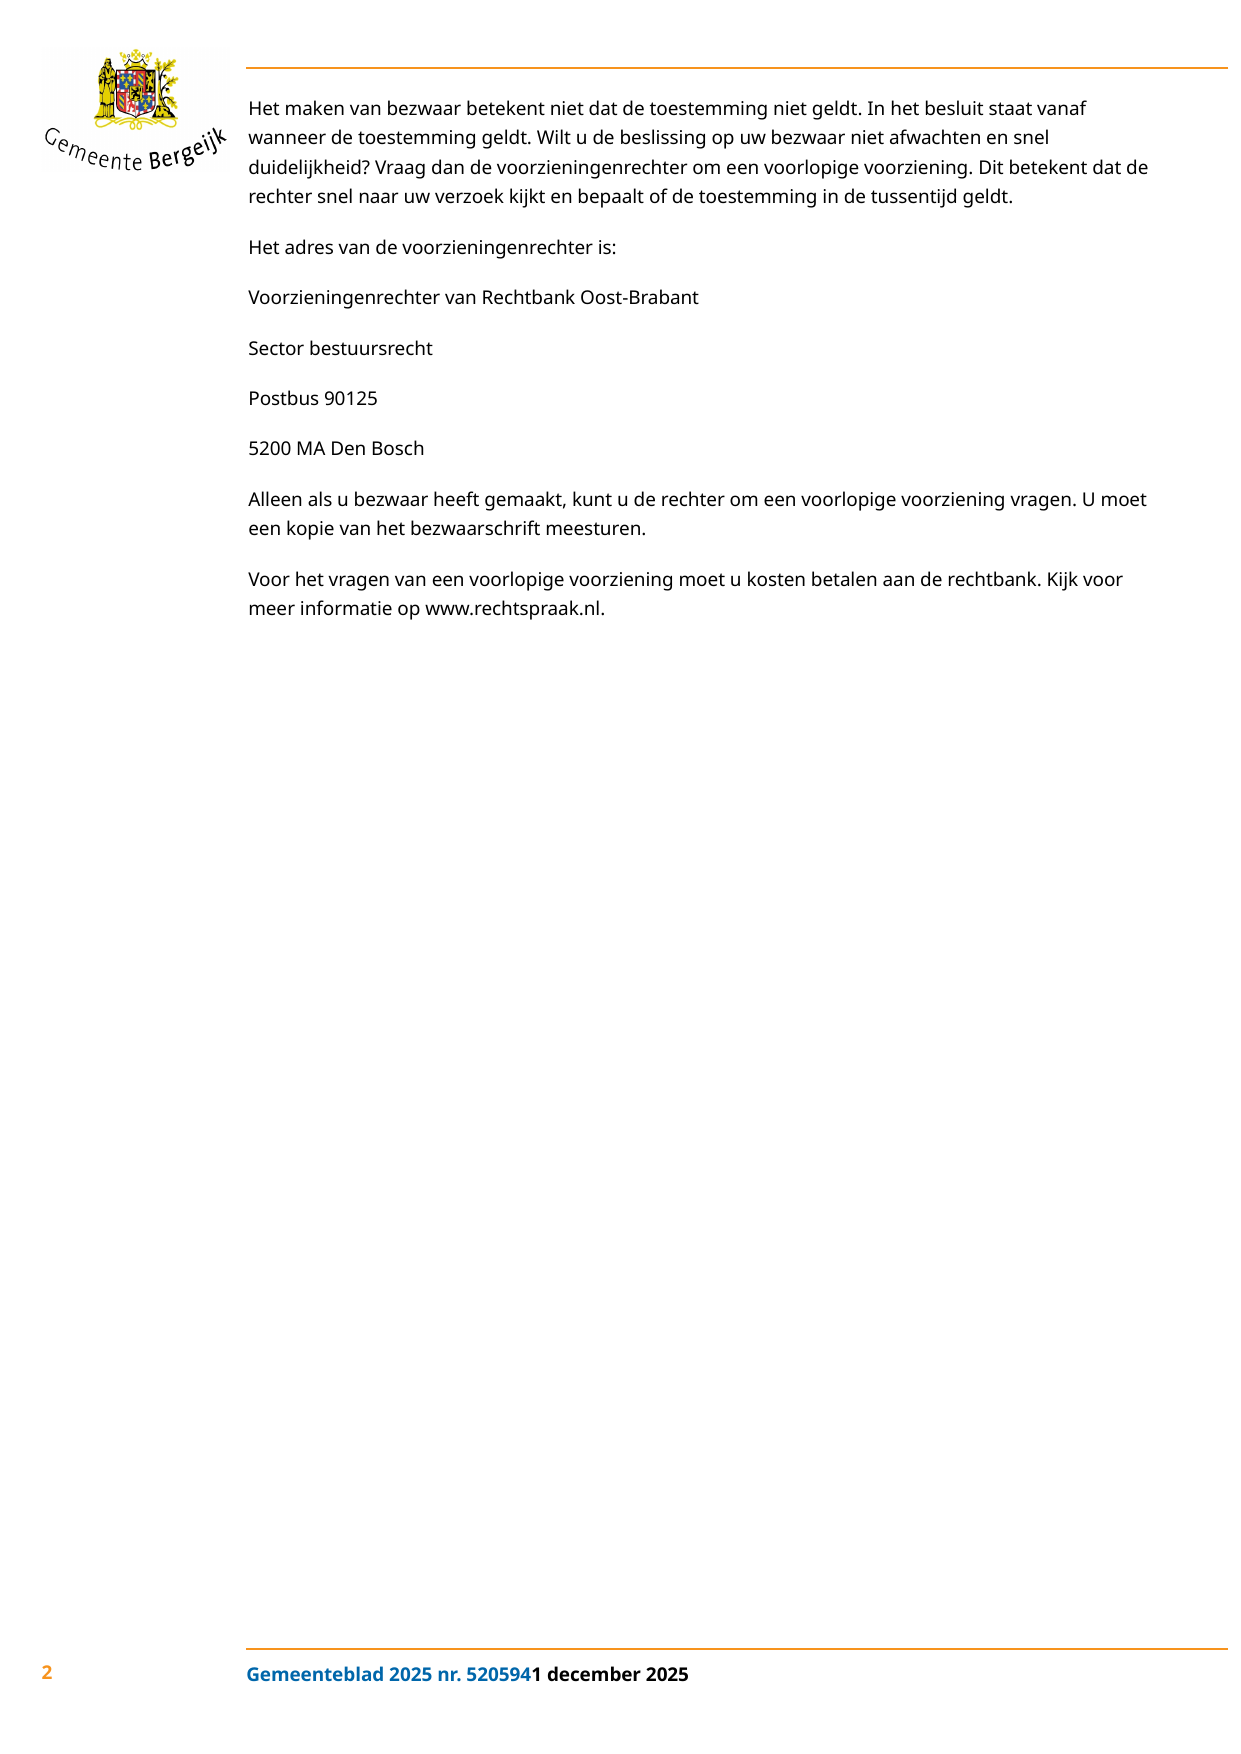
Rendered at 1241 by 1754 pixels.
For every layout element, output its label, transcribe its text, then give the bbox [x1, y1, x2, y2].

text Het maken van bezwaar betekent niet dat de toestemming niet geldt. In het besluit staat vanaf wanneer de toestemming geldt. Wilt u de beslissing op uw bezwaar niet afwachten en snel duidelijkheid? Vraag dan de voorzieningenrechter om een voorlopige voorziening. Dit betekent dat de rechter snel naar uw verzoek kijkt en bepaalt of de toestemming in de tussentijd geldt. [248, 95, 1152, 209]
text Voorzieningenrechter van Rechtbank Oost-Brabant [248, 284, 1152, 310]
text Postbus 90125 [248, 385, 1152, 411]
text Sector bestuursrecht [248, 335, 1152, 361]
text Het adres van de voorzieningenrechter is: [248, 234, 1152, 260]
text 5200 MA Den Bosch [248, 436, 1152, 461]
picture [41, 47, 231, 172]
text Alleen als u bezwaar heeft gemaakt, kunt u de rechter om een voorlopige voorziening vragen. U moet een kopie van het bezwaarschrift meesturen. [248, 486, 1152, 541]
text Voor het vragen van een voorlopige voorziening moet u kosten betalen aan de rechtbank. Kijk voor meer informatie op www.rechtspraak.nl. [248, 566, 1152, 621]
